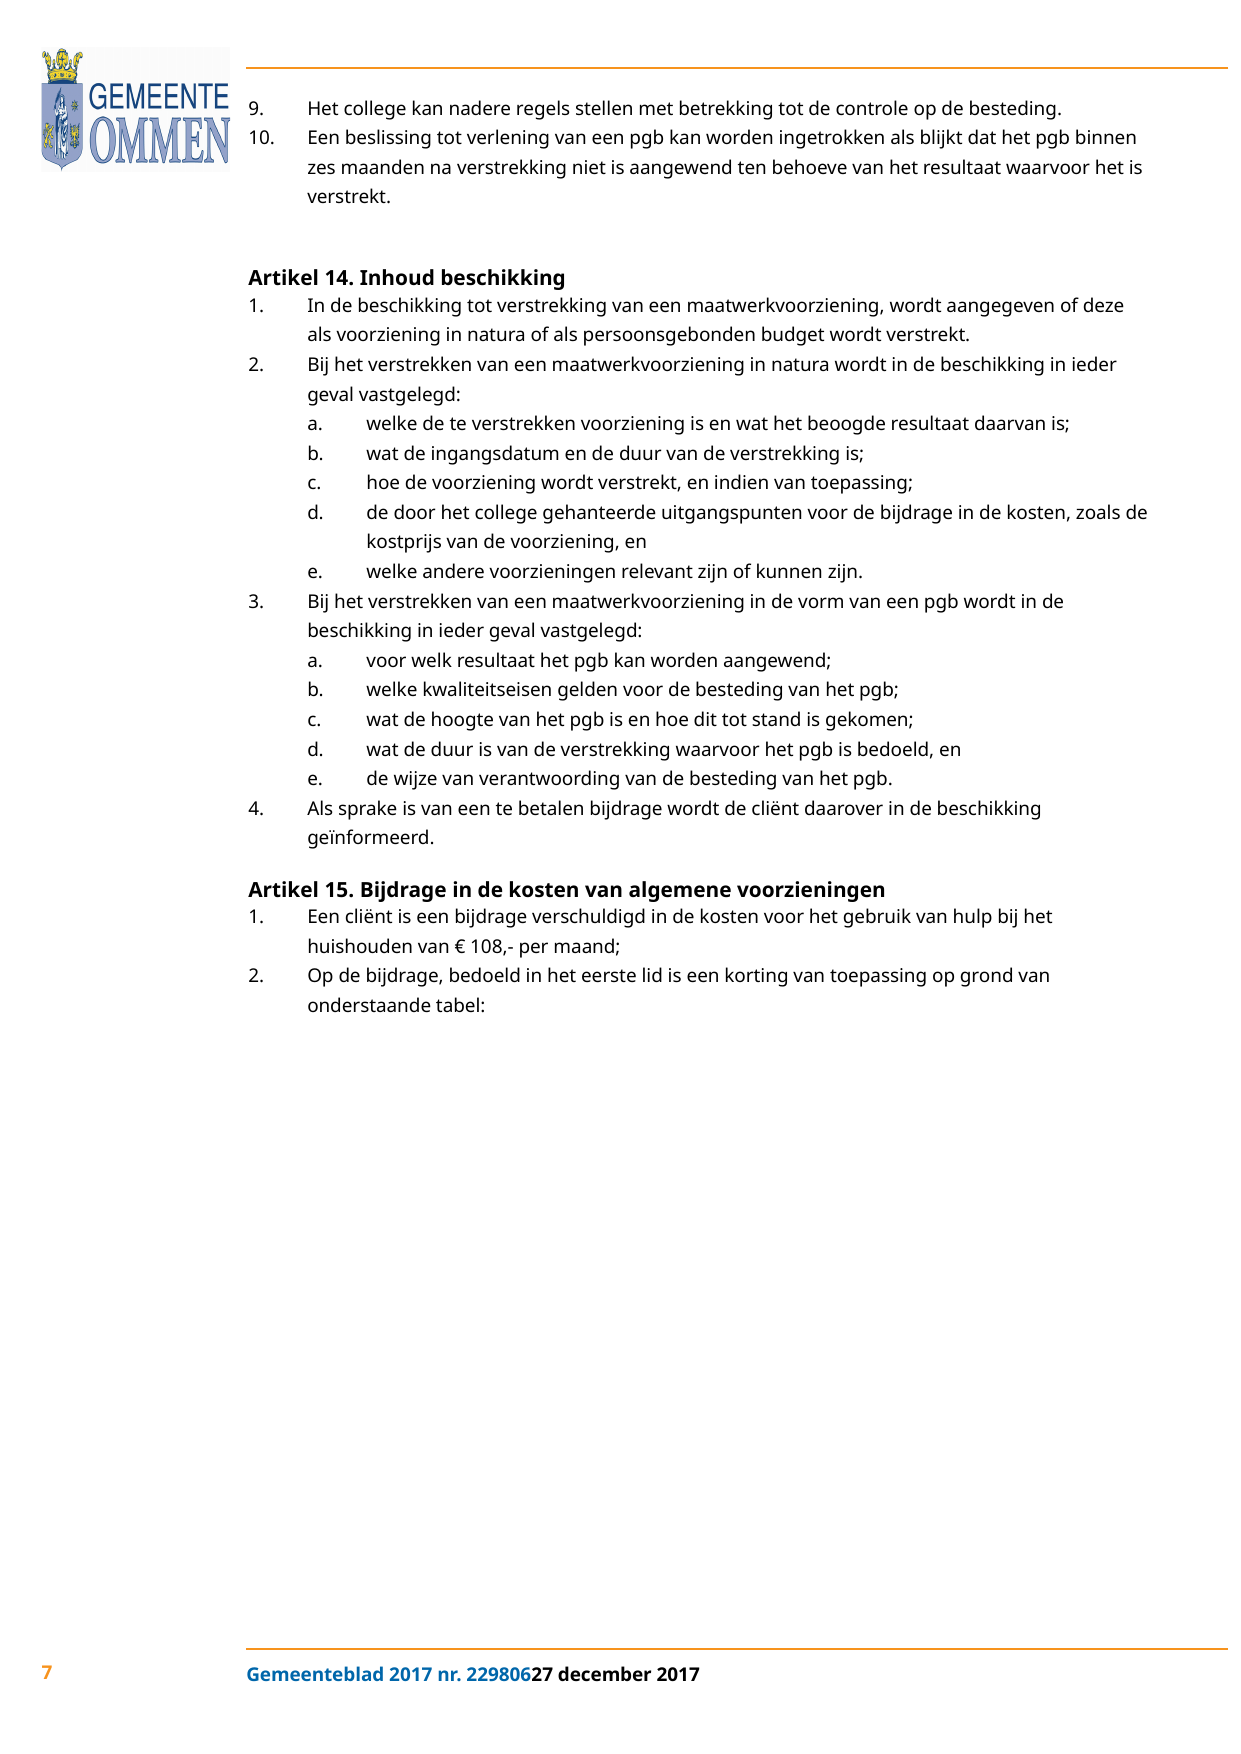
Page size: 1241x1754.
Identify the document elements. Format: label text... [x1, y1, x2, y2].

picture [41, 47, 231, 172]
list Bij het verstrekken van een maatwerkvoorziening in natura wordt in de beschikking in ieder geval vastgelegd: [248, 351, 1152, 406]
list de wijze van verantwoording van de besteding van het pgb. [307, 765, 1152, 791]
list Een cliënt is een bijdrage verschuldigd in de kosten voor het gebruik van hulp bij het huishouden van € 108,- per maand; [248, 903, 1152, 959]
list wat de hoogte van het pgb is en hoe dit tot stand is gekomen; [307, 706, 1152, 732]
list welke kwaliteitseisen gelden voor de besteding van het pgb; [307, 677, 1152, 702]
list In de beschikking tot verstrekking van een maatwerkvoorziening, wordt aangegeven of deze als voorziening in natura of als persoonsgebonden budget wordt verstrekt. [248, 292, 1152, 347]
list voor welk resultaat het pgb kan worden aangewend; [307, 647, 1152, 673]
text Artikel 15. Bijdrage in de kosten van algemene voorzieningen [248, 875, 1152, 903]
list Het college kan nadere regels stellen met betrekking tot de controle op de besteding. [248, 95, 1152, 121]
list Bij het verstrekken van een maatwerkvoorziening in de vorm van een pgb wordt in de beschikking in ieder geval vastgelegd: [248, 588, 1152, 643]
list hoe de voorziening wordt verstrekt, en indien van toepassing; [307, 469, 1152, 495]
list welke de te verstrekken voorziening is en wat het beoogde resultaat daarvan is; [307, 410, 1152, 436]
list welke andere voorzieningen relevant zijn of kunnen zijn. [307, 558, 1152, 584]
list Op de bijdrage, bedoeld in het eerste lid is een korting van toepassing op grond van onderstaande tabel: [248, 962, 1152, 1018]
list wat de duur is van de verstrekking waarvoor het pgb is bedoeld, en [307, 736, 1152, 761]
list Als sprake is van een te betalen bijdrage wordt de cliënt daarover in de beschikking geïnformeerd. [248, 795, 1152, 850]
list Een beslissing tot verlening van een pgb kan worden ingetrokken als blijkt dat het pgb binnen zes maanden na verstrekking niet is aangewend ten behoeve van het resultaat waarvoor het is verstrekt. [248, 124, 1152, 209]
list wat de ingangsdatum en de duur van de verstrekking is; [307, 440, 1152, 466]
text Artikel 14. Inhoud beschikking [248, 263, 1152, 292]
list de door het college gehanteerde uitgangspunten voor de bijdrage in de kosten, zoals de kostprijs van de voorziening, en [307, 499, 1152, 554]
